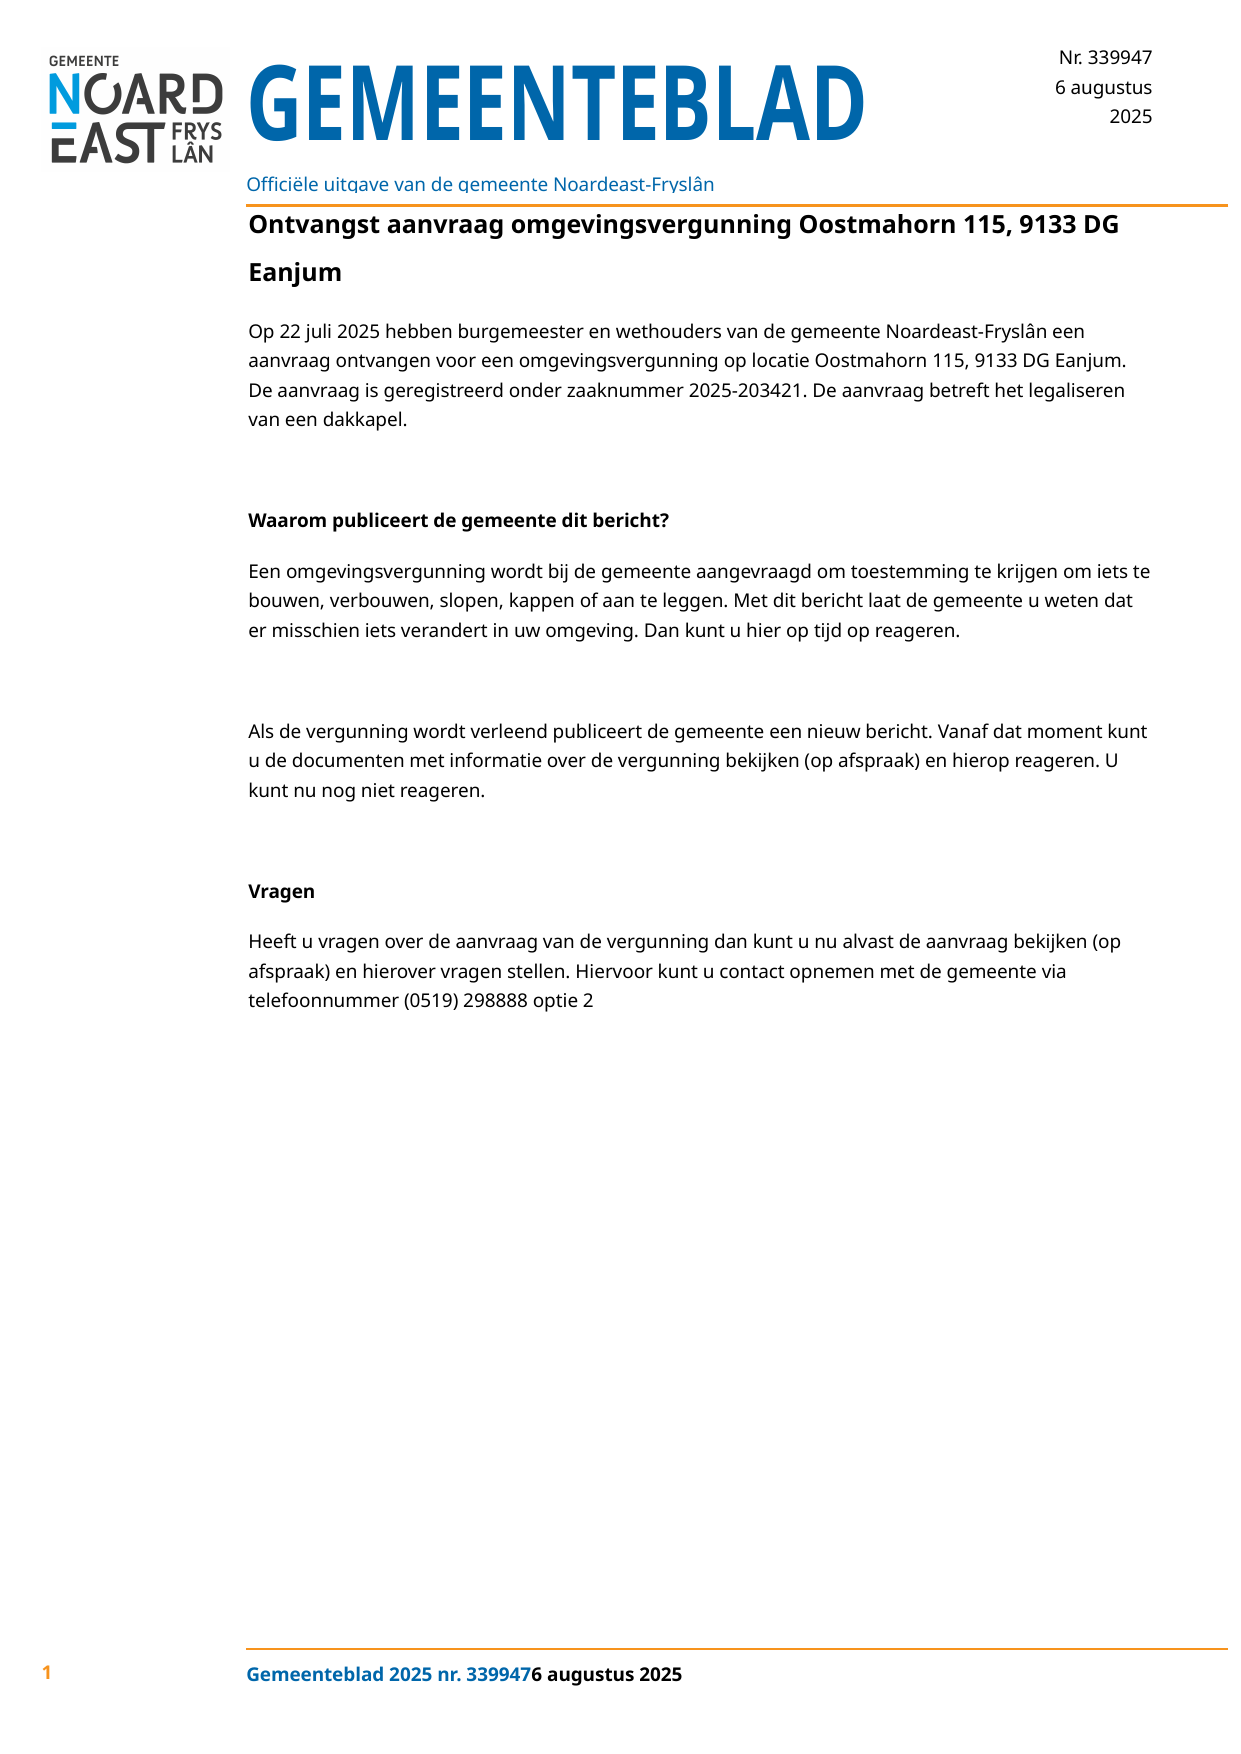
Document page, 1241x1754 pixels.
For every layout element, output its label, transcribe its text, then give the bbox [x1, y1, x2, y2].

text Heeft u vragen over de aanvraag van de vergunning dan kunt u nu alvast de aanvraag bekijken (op afspraak) en hierover vragen stellen. Hiervoor kunt u contact opnemen met de gemeente via telefoonnummer (0519) 298888 optie 2 [248, 928, 1152, 1013]
text Als de vergunning wordt verleend publiceert de gemeente een nieuw bericht. Vanaf dat moment kunt u de documenten met informatie over de vergunning bekijken (op afspraak) en hierop reageren. U kunt nu nog niet reageren. [248, 718, 1152, 803]
text Ontvangst aanvraag omgevingsvergunning Oostmahorn 115, 9133 DG Eanjum [248, 207, 1152, 288]
text Waarom publiceert de gemeente dit bericht? [248, 507, 1152, 533]
text Vragen [248, 878, 1152, 904]
text Op 22 juli 2025 hebben burgemeester en wethouders van de gemeente Noardeast-Fryslân een aanvraag ontvangen voor een omgevingsvergunning op locatie Oostmahorn 115, 9133 DG Eanjum. De aanvraag is geregistreerd onder zaaknummer 2025-203421. De aanvraag betreft het legaliseren van een dakkapel. [248, 318, 1152, 432]
text Een omgevingsvergunning wordt bij de gemeente aangevraagd om toestemming te krijgen om iets te bouwen, verbouwen, slopen, kappen of aan te leggen. Met dit bericht laat de gemeente u weten dat er misschien iets verandert in uw omgeving. Dan kunt u hier op tijd op reageren. [248, 558, 1152, 643]
picture [41, 47, 231, 172]
